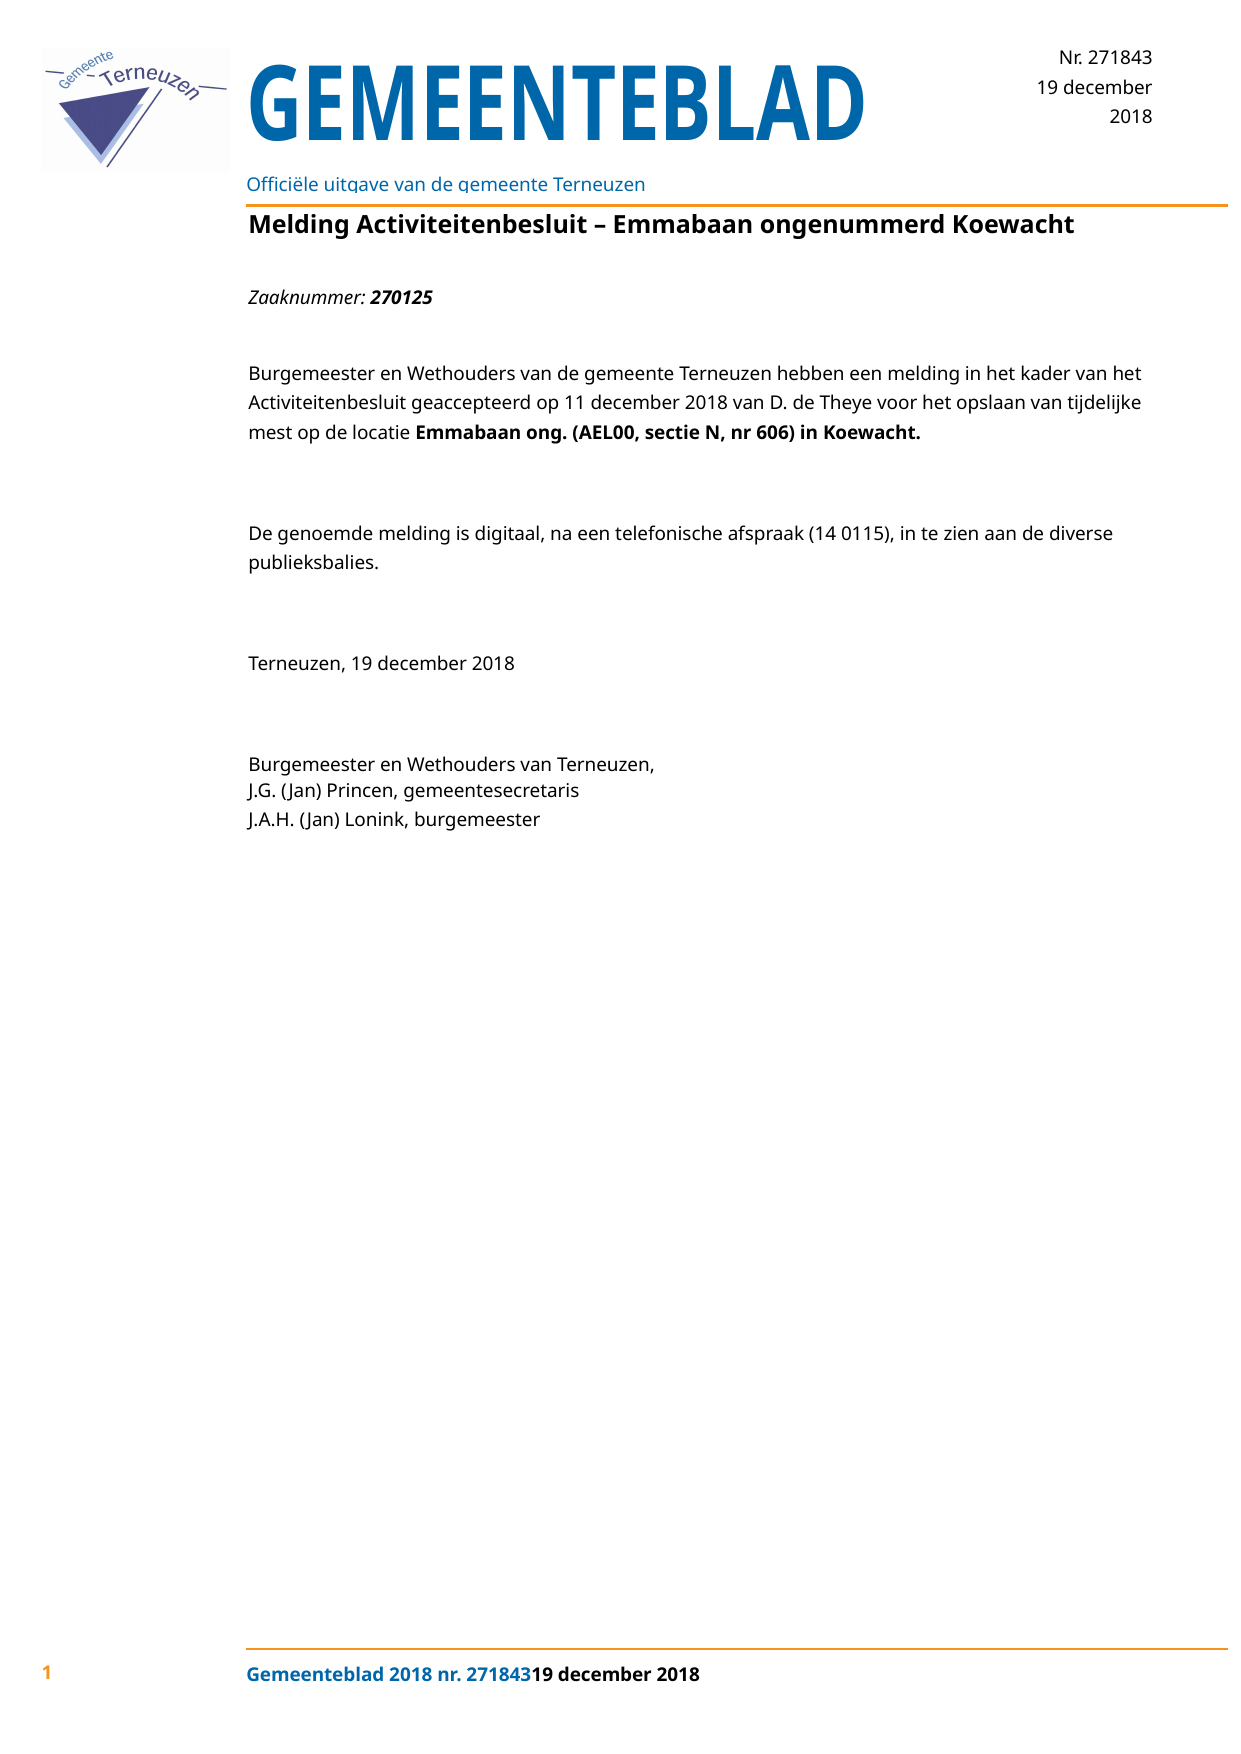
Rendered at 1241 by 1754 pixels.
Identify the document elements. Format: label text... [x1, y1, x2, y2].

table_cell [700, 777, 1152, 832]
text Burgemeester en Wethouders van de gemeente Terneuzen hebben een melding in het kader van het Activiteitenbesluit geaccepteerd op 11 december 2018 van D. de Theye voor het opslaan van tijdelijke mest op de locatie Emmabaan ong. (AEL00, sectie N, nr 606) in Koewacht. [248, 360, 1152, 445]
text De genoemde melding is digitaal, na een telefonische afspraak (14 0115), in te zien aan de diverse publieksbalies. [248, 520, 1152, 575]
text Melding Activiteitenbesluit – Emmabaan ongenummerd Koewacht [248, 207, 1152, 241]
text Terneuzen, 19 december 2018 [248, 650, 1152, 676]
table_cell [248, 833, 1152, 858]
table_cell J.G. (Jan) Princen, gemeentesecretaris J.A.H. (Jan) Lonink, burgemeester [248, 777, 700, 832]
table_cell [700, 858, 1152, 884]
table_cell [248, 858, 700, 884]
table_header Burgemeester en Wethouders van Terneuzen, [248, 751, 1152, 777]
picture [41, 47, 231, 172]
text Zaaknummer: 270125 [248, 284, 1152, 309]
